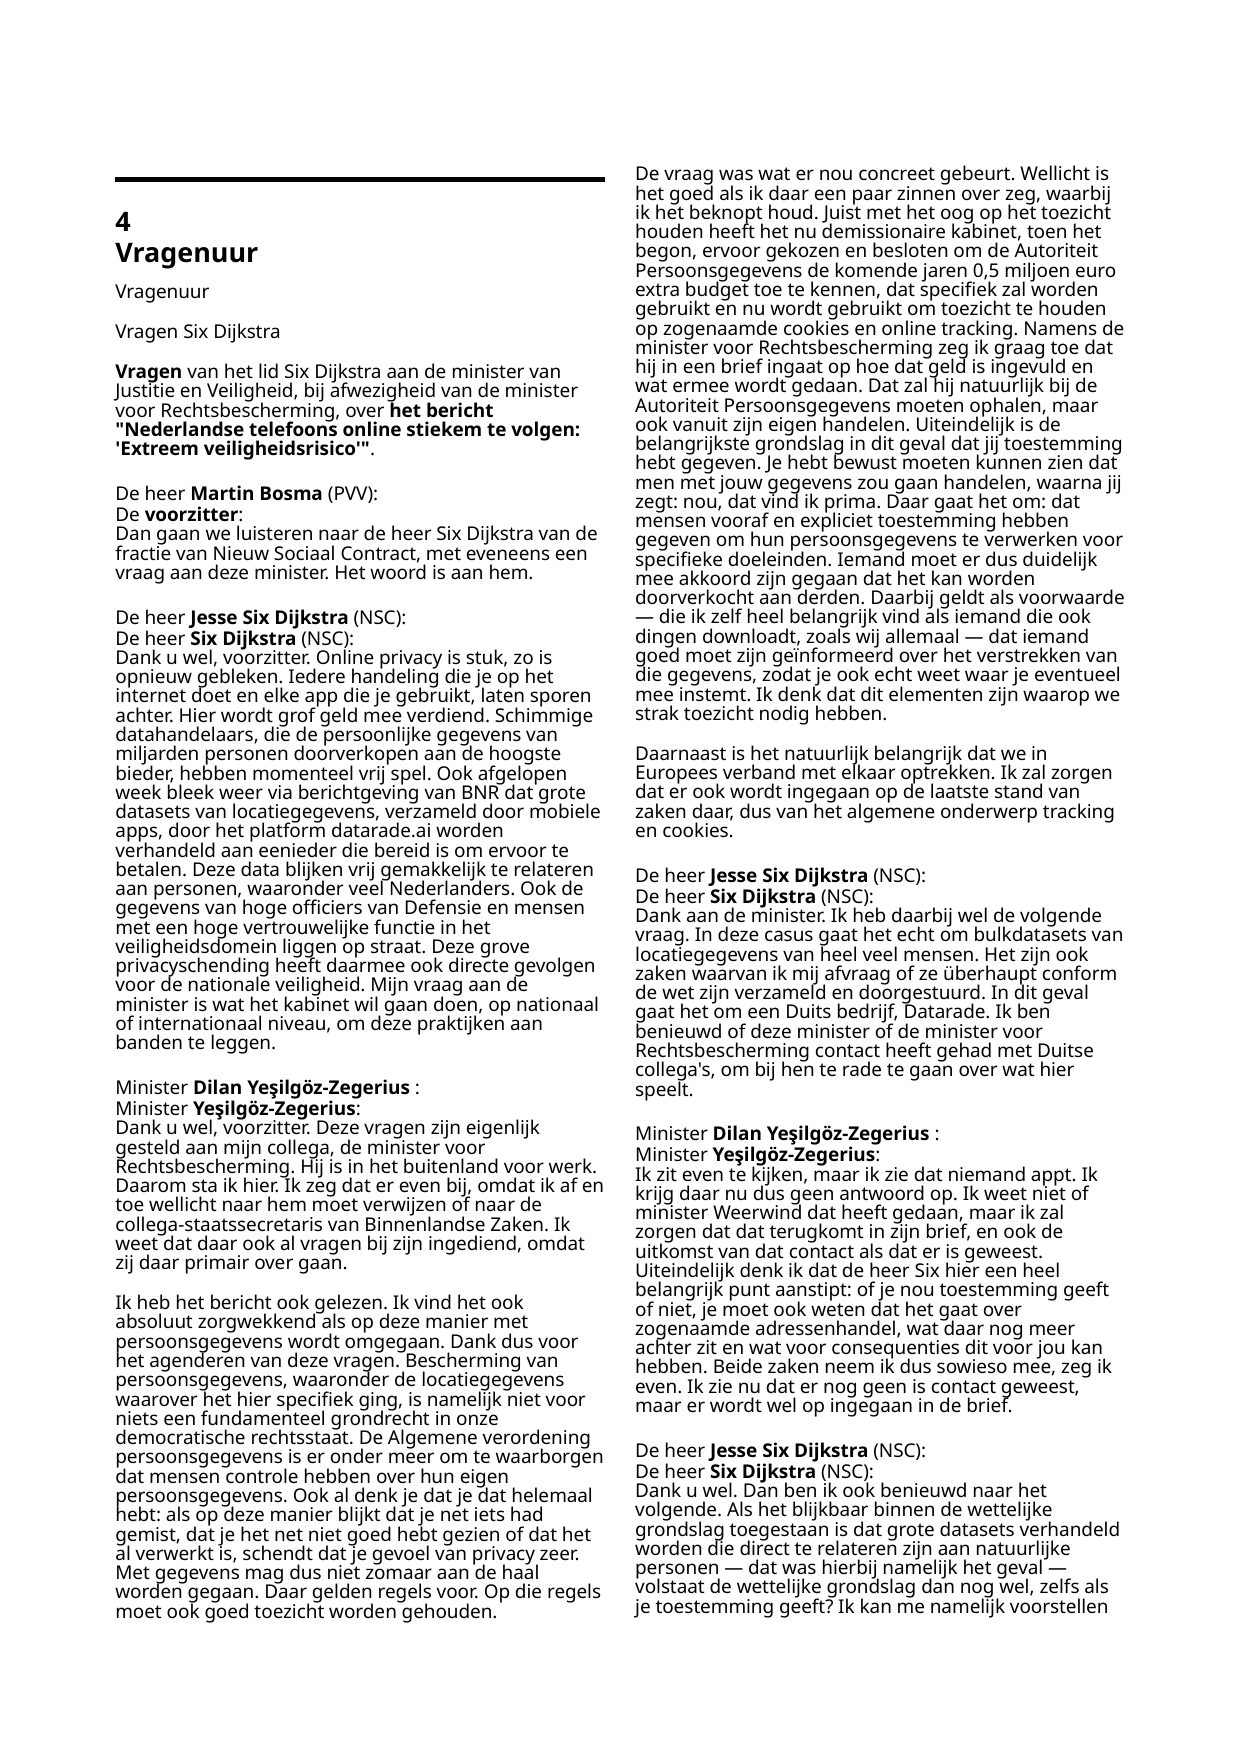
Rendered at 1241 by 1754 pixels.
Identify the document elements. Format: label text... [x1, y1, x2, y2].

text De heer Six Dijkstra (NSC): [635, 888, 1125, 907]
text Dank aan de minister. Ik heb daarbij wel de volgende vraag. In deze casus gaat het echt om bulkdatasets van locatiegegevens van heel veel mensen. Het zijn ook zaken waarvan ik mij afvraag of ze überhaupt conform de wet zijn verzameld en doorgestuurd. In dit geval gaat het om een Duits bedrijf, Datarade. Ik ben benieuwd of deze minister of de minister voor Rechtsbescherming contact heeft gehad met Duitse collega's, om bij hen te rade te gaan over wat hier speelt. [635, 907, 1125, 1100]
text Vragen Six Dijkstra [115, 323, 605, 342]
text Dank u wel, voorzitter. Online privacy is stuk, zo is opnieuw gebleken. Iedere handeling die je op het internet doet en elke app die je gebruikt, laten sporen achter. Hier wordt grof geld mee verdiend. Schimmige datahandelaars, die de persoonlijke gegevens van miljarden personen doorverkopen aan de hoogste bieder, hebben momenteel vrij spel. Ook afgelopen week bleek weer via berichtgeving van BNR dat grote datasets van locatiegegevens, verzameld door mobiele apps, door het platform datarade.ai worden verhandeld aan eenieder die bereid is om ervoor te betalen. Deze data blijken vrij gemakkelijk te relateren aan personen, waaronder veel Nederlanders. Ook de gegevens van hoge officiers van Defensie en mensen met een hoge vertrouwelijke functie in het veiligheidsdomein liggen op straat. Deze grove privacyschending heeft daarmee ook directe gevolgen voor de nationale veiligheid. Mijn vraag aan de minister is wat het kabinet wil gaan doen, op nationaal of internationaal niveau, om deze praktijken aan banden te leggen. [115, 649, 605, 1053]
text Vragen van het lid Six Dijkstra aan de minister van Justitie en Veiligheid, bij afwezigheid van de minister voor Rechtsbescherming, over het bericht "Nederlandse telefoons online stiekem te volgen: 'Extreem veiligheidsrisico'". [115, 363, 605, 459]
text Vragenuur [115, 283, 605, 302]
text Minister Dilan Yeşilgöz-Zegerius : [635, 1121, 1125, 1146]
text De heer Jesse Six Dijkstra (NSC): [635, 1437, 1125, 1463]
text 4 [115, 203, 605, 239]
text Dan gaan we luisteren naar de heer Six Dijkstra van de fractie van Nieuw Sociaal Contract, met eveneens een vraag aan deze minister. Het woord is aan hem. [115, 525, 605, 583]
text Minister Yeşilgöz-Zegerius: [635, 1146, 1125, 1166]
text Ik heb het bericht ook gelezen. Ik vind het ook absoluut zorgwekkend als op deze manier met persoonsgegevens wordt omgegaan. Dank dus voor het agenderen van deze vragen. Bescherming van persoonsgegevens, waaronder de locatiegegevens waarover het hier specifiek ging, is namelijk niet voor niets een fundamenteel grondrecht in onze democratische rechtsstaat. De Algemene verordening persoonsgegevens is er onder meer om te waarborgen dat mensen controle hebben over hun eigen persoonsgegevens. Ook al denk je dat je dat helemaal hebt: als op deze manier blijkt dat je net iets had gemist, dat je het net niet goed hebt gezien of dat het al verwerkt is, schendt dat je gevoel van privacy zeer. Met gegevens mag dus niet zomaar aan de haal worden gegaan. Daar gelden regels voor. Op die regels moet ook goed toezicht worden gehouden. [115, 1294, 605, 1622]
text De vraag was wat er nou concreet gebeurt. Wellicht is het goed als ik daar een paar zinnen over zeg, waarbij ik het beknopt houd. Juist met het oog op het toezicht houden heeft het nu demissionaire kabinet, toen het begon, ervoor gekozen en besloten om de Autoriteit Persoonsgegevens de komende jaren 0,5 miljoen euro extra budget toe te kennen, dat specifiek zal worden gebruikt en nu wordt gebruikt om toezicht te houden op zogenaamde cookies en online tracking. Namens de minister voor Rechtsbescherming zeg ik graag toe dat hij in een brief ingaat op hoe dat geld is ingevuld en wat ermee wordt gedaan. Dat zal hij natuurlijk bij de Autoriteit Persoonsgegevens moeten ophalen, maar ook vanuit zijn eigen handelen. Uiteindelijk is de belangrijkste grondslag in dit geval dat jij toestemming hebt gegeven. Je hebt bewust moeten kunnen zien dat men met jouw gegevens zou gaan handelen, waarna jij zegt: nou, dat vind ik prima. Daar gaat het om: dat mensen vooraf en expliciet toestemming hebben gegeven om hun persoonsgegevens te verwerken voor specifieke doeleinden. Iemand moet er dus duidelijk mee akkoord zijn gegaan dat het kan worden doorverkocht aan derden. Daarbij geldt als voorwaarde — die ik zelf heel belangrijk vind als iemand die ook dingen downloadt, zoals wij allemaal — dat iemand goed moet zijn geïnformeerd over het verstrekken van die gegevens, zodat je ook echt weet waar je eventueel mee instemt. Ik denk dat dit elementen zijn waarop we strak toezicht nodig hebben. [635, 165, 1125, 724]
text De heer Six Dijkstra (NSC): [635, 1463, 1125, 1482]
text Dank u wel. Dan ben ik ook benieuwd naar het volgende. Als het blijkbaar binnen de wettelijke grondslag toegestaan is dat grote datasets verhandeld worden die direct te relateren zijn aan natuurlijke personen — dat was hierbij namelijk het geval — volstaat de wettelijke grondslag dan nog wel, zelfs als je toestemming geeft? Ik kan me namelijk voorstellen [635, 1482, 1125, 1617]
text De voorzitter: [115, 506, 605, 525]
text De heer Martin Bosma (PVV): [115, 480, 605, 506]
text Vragenuur [115, 239, 605, 283]
text Ik zit even te kijken, maar ik zie dat niemand appt. Ik krijg daar nu dus geen antwoord op. Ik weet niet of minister Weerwind dat heeft gedaan, maar ik zal zorgen dat dat terugkomt in zijn brief, en ook de uitkomst van dat contact als dat er is geweest. Uiteindelijk denk ik dat de heer Six hier een heel belangrijk punt aanstipt: of je nou toestemming geeft of niet, je moet ook weten dat het gaat over zogenaamde adressenhandel, wat daar nog meer achter zit en wat voor consequenties dit voor jou kan hebben. Beide zaken neem ik dus sowieso mee, zeg ik even. Ik zie nu dat er nog geen is contact geweest, maar er wordt wel op ingegaan in de brief. [635, 1166, 1125, 1416]
text Daarnaast is het natuurlijk belangrijk dat we in Europees verband met elkaar optrekken. Ik zal zorgen dat er ook wordt ingegaan op de laatste stand van zaken daar, dus van het algemene onderwerp tracking en cookies. [635, 745, 1125, 841]
text De heer Jesse Six Dijkstra (NSC): [115, 604, 605, 629]
text De heer Jesse Six Dijkstra (NSC): [635, 862, 1125, 888]
text Minister Dilan Yeşilgöz-Zegerius : [115, 1074, 605, 1100]
text Minister Yeşilgöz-Zegerius: [115, 1100, 605, 1119]
text De heer Six Dijkstra (NSC): [115, 629, 605, 649]
text Dank u wel, voorzitter. Deze vragen zijn eigenlijk gesteld aan mijn collega, de minister voor Rechtsbescherming. Hij is in het buitenland voor werk. Daarom sta ik hier. Ik zeg dat er even bij, omdat ik af en toe wellicht naar hem moet verwijzen of naar de collega-staatssecretaris van Binnenlandse Zaken. Ik weet dat daar ook al vragen bij zijn ingediend, omdat zij daar primair over gaan. [115, 1119, 605, 1273]
